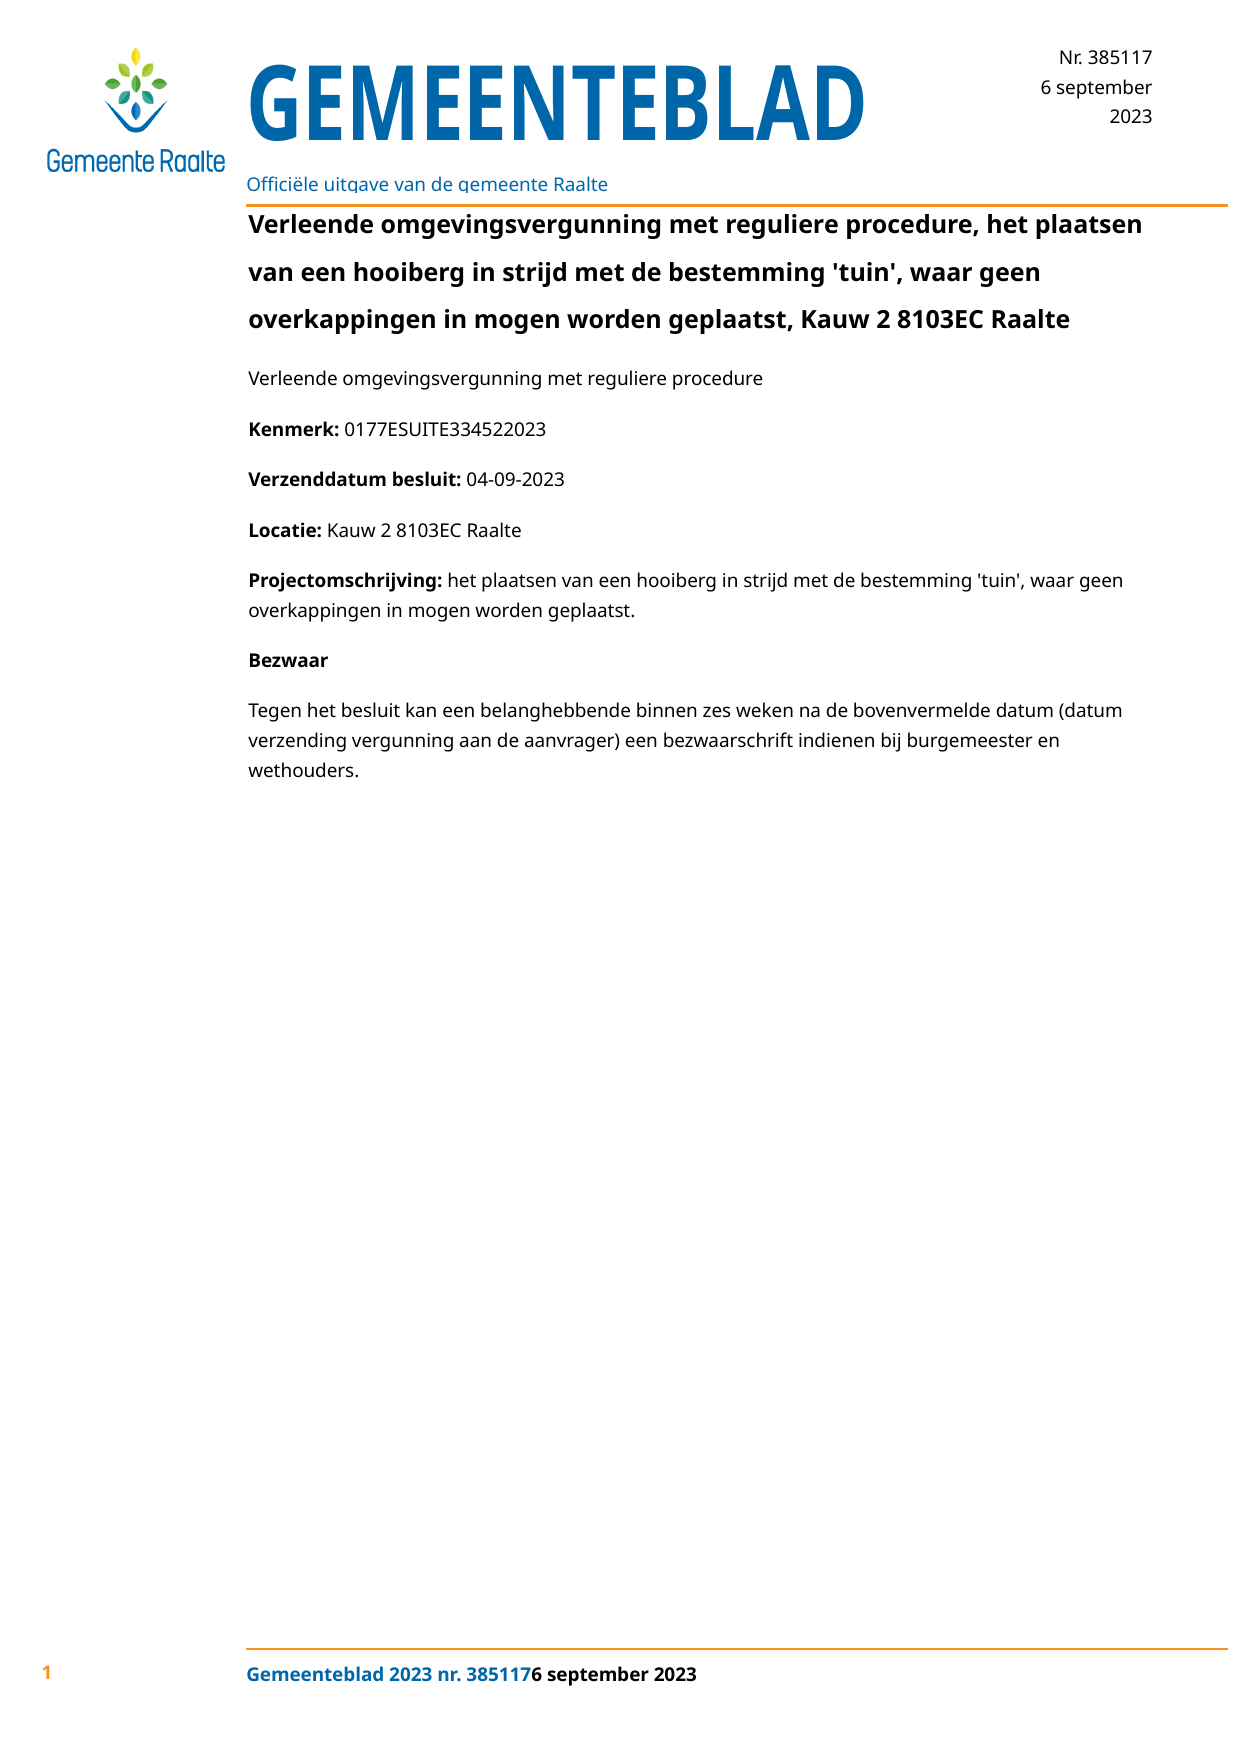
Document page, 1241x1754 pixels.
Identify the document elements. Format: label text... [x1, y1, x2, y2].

text Verzenddatum besluit: 04-09-2023 [248, 466, 1152, 492]
text Kenmerk: 0177ESUITE334522023 [248, 416, 1152, 442]
picture [41, 47, 231, 172]
text Tegen het besluit kan een belanghebbende binnen zes weken na de bovenvermelde datum (datum verzending vergunning aan de aanvrager) een bezwaarschrift indienen bij burgemeester en wethouders. [248, 698, 1152, 782]
text Verleende omgevingsvergunning met reguliere procedure, het plaatsen van een hooiberg in strijd met de bestemming 'tuin', waar geen overkappingen in mogen worden geplaatst, Kauw 2 8103EC Raalte [248, 207, 1152, 336]
text Bezwaar [248, 647, 1152, 673]
text Projectomschrijving: het plaatsen van een hooiberg in strijd met de bestemming 'tuin', waar geen overkappingen in mogen worden geplaatst. [248, 567, 1152, 622]
text Verleende omgevingsvergunning met reguliere procedure [248, 366, 1152, 391]
text Locatie: Kauw 2 8103EC Raalte [248, 517, 1152, 542]
